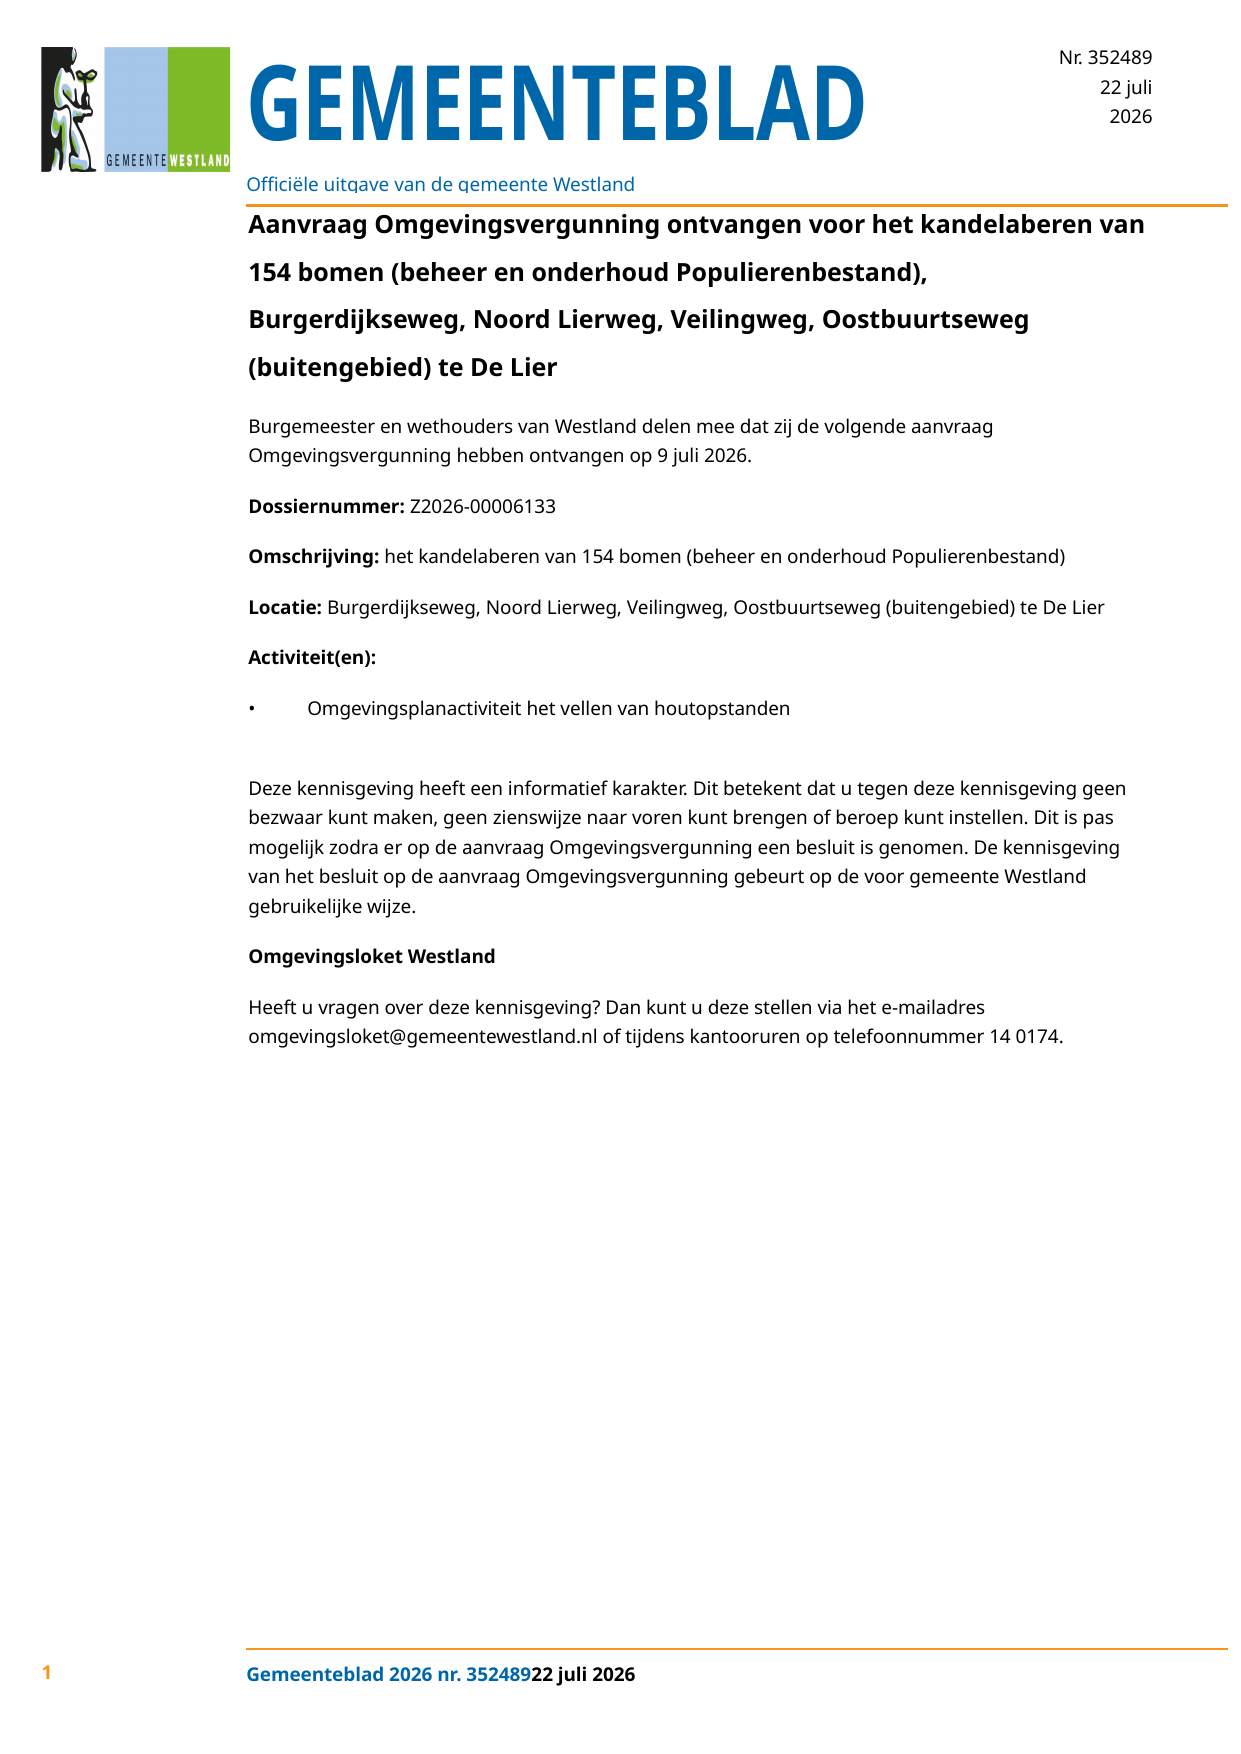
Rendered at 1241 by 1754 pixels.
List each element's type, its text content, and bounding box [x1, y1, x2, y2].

picture [41, 47, 231, 172]
text Heeft u vragen over deze kennisgeving? Dan kunt u deze stellen via het e-mailadres omgevingsloket@gemeentewestland.nl of tijdens kantooruren op telefoonnummer 14 0174. [248, 994, 1152, 1049]
text Omgevingsloket Westland [248, 943, 1152, 969]
text Deze kennisgeving heeft een informatief karakter. Dit betekent dat u tegen deze kennisgeving geen bezwaar kunt maken, geen zienswijze naar voren kunt brengen of beroep kunt instellen. Dit is pas mogelijk zodra er op de aanvraag Omgevingsvergunning een besluit is genomen. De kennisgeving van het besluit op de aanvraag Omgevingsvergunning gebeurt op de voor gemeente Westland gebruikelijke wijze. [248, 775, 1152, 919]
text Activiteit(en): [248, 644, 1152, 670]
text Aanvraag Omgevingsvergunning ontvangen voor het kandelaberen van 154 bomen (beheer en onderhoud Populierenbestand), Burgerdijkseweg, Noord Lierweg, Veilingweg, Oostbuurtseweg (buitengebied) te De Lier [248, 207, 1152, 384]
text Burgemeester en wethouders van Westland delen mee dat zij de volgende aanvraag Omgevingsvergunning hebben ontvangen op 9 juli 2026. [248, 413, 1152, 468]
text Dossiernummer: Z2026-00006133 [248, 493, 1152, 519]
text Omschrijving: het kandelaberen van 154 bomen (beheer en onderhoud Populierenbestand) [248, 543, 1152, 569]
text Locatie: Burgerdijkseweg, Noord Lierweg, Veilingweg, Oostbuurtseweg (buitengebied) te De Lier [248, 594, 1152, 620]
list Omgevingsplanactiviteit het vellen van houtopstanden [248, 695, 1152, 721]
